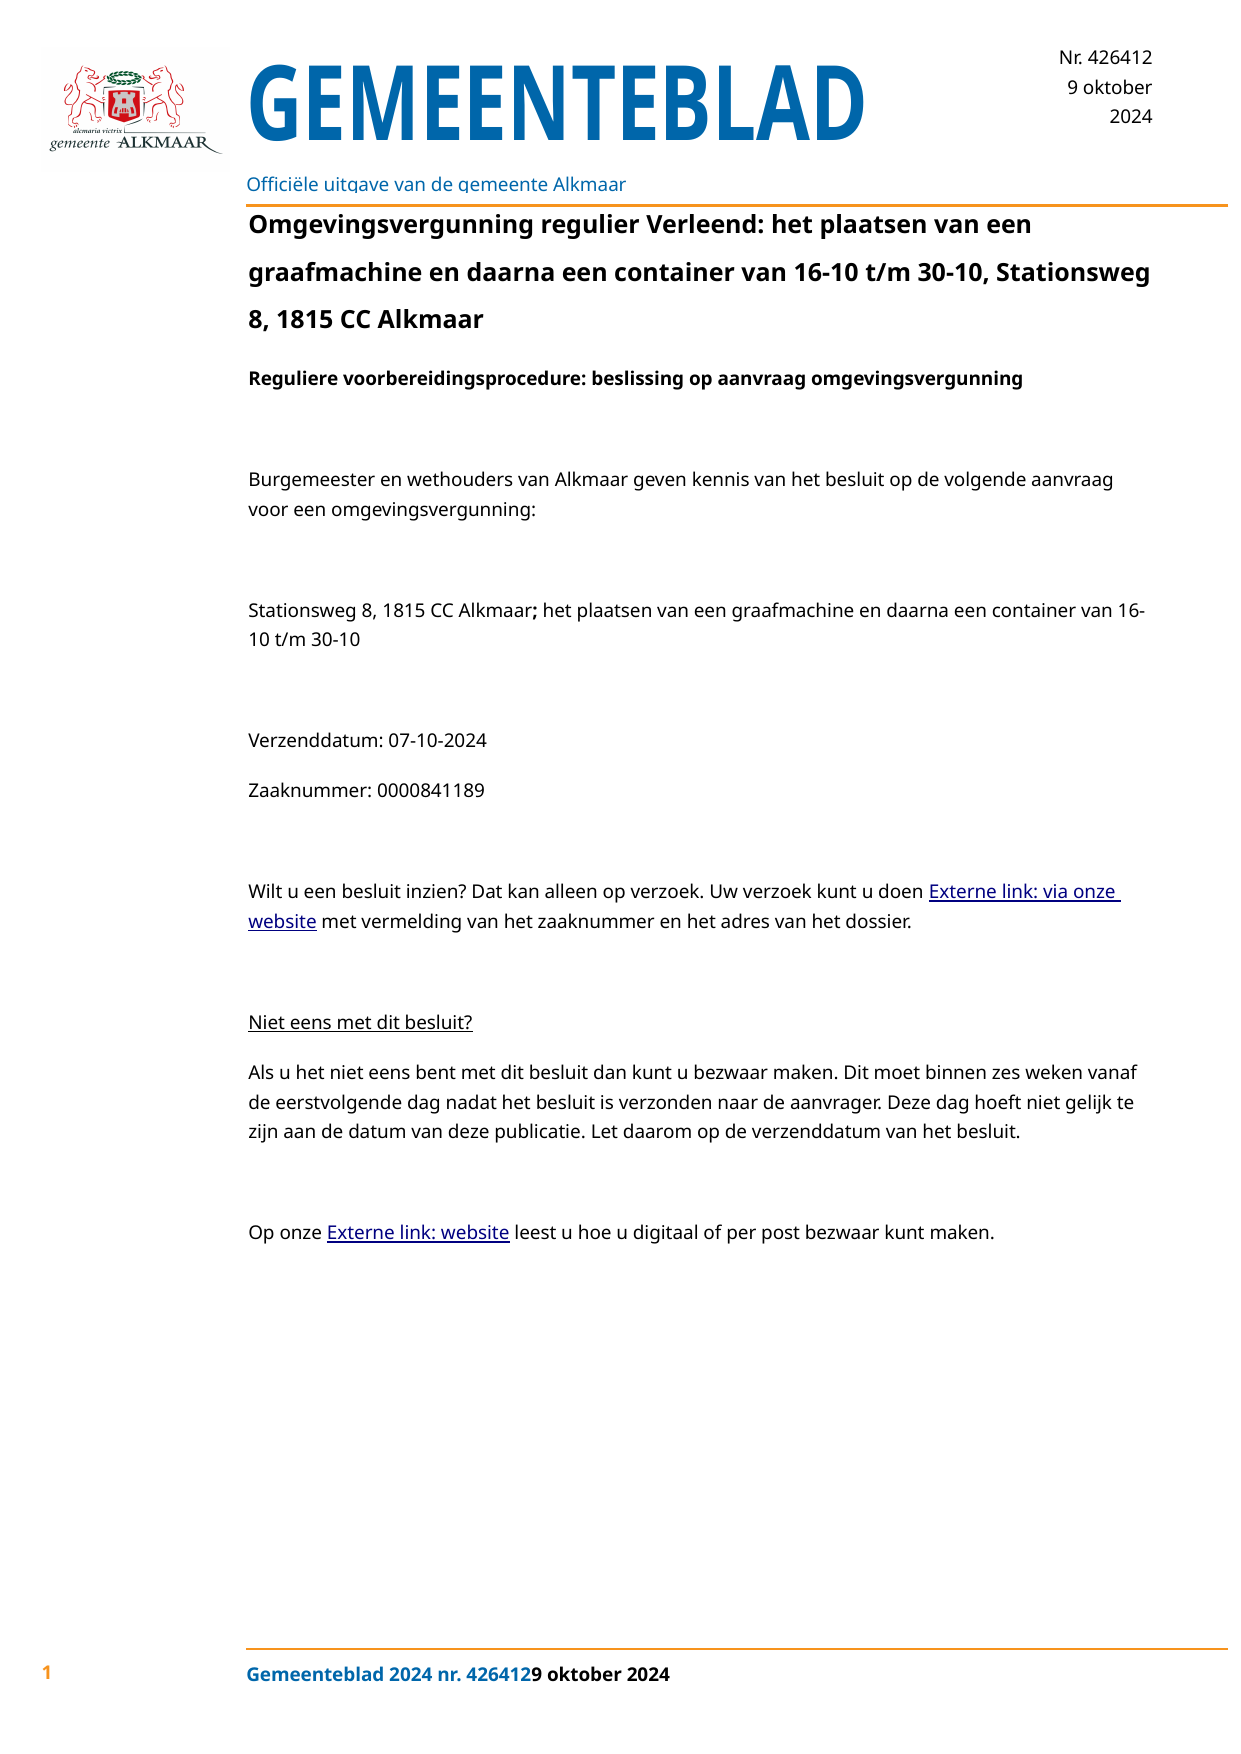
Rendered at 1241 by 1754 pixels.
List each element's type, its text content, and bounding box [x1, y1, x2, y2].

text Zaaknummer: 0000841189 [248, 778, 1152, 803]
text Burgemeester en wethouders van Alkmaar geven kennis van het besluit op de volgende aanvraag voor een omgevingsvergunning: [248, 466, 1152, 522]
text Reguliere voorbereidingsprocedure: beslissing op aanvraag omgevingsvergunning [248, 366, 1152, 391]
text Op onze Externe link: website leest u hoe u digitaal of per post bezwaar kunt maken. [248, 1219, 1152, 1245]
text Verzenddatum: 07-10-2024 [248, 727, 1152, 753]
text Omgevingsvergunning regulier Verleend: het plaatsen van een graafmachine en daarna een container van 16-10 t/m 30-10, Stationsweg 8, 1815 CC Alkmaar [248, 207, 1152, 336]
text Wilt u een besluit inzien? Dat kan alleen op verzoek. Uw verzoek kunt u doen Externe link: via onze website met vermelding van het zaaknummer en het adres van het dossier. [248, 878, 1152, 934]
text Stationsweg 8, 1815 CC Alkmaar; het plaatsen van een graafmachine en daarna een container van 16-10 t/m 30-10 [248, 597, 1152, 652]
text Niet eens met dit besluit? [248, 1009, 1152, 1034]
text Als u het niet eens bent met dit besluit dan kunt u bezwaar maken. Dit moet binnen zes weken vanaf de eerstvolgende dag nadat het besluit is verzonden naar de aanvrager. Deze dag hoeft niet gelijk te zijn aan de datum van deze publicatie. Let daarom op de verzenddatum van het besluit. [248, 1059, 1152, 1144]
picture [41, 47, 231, 172]
